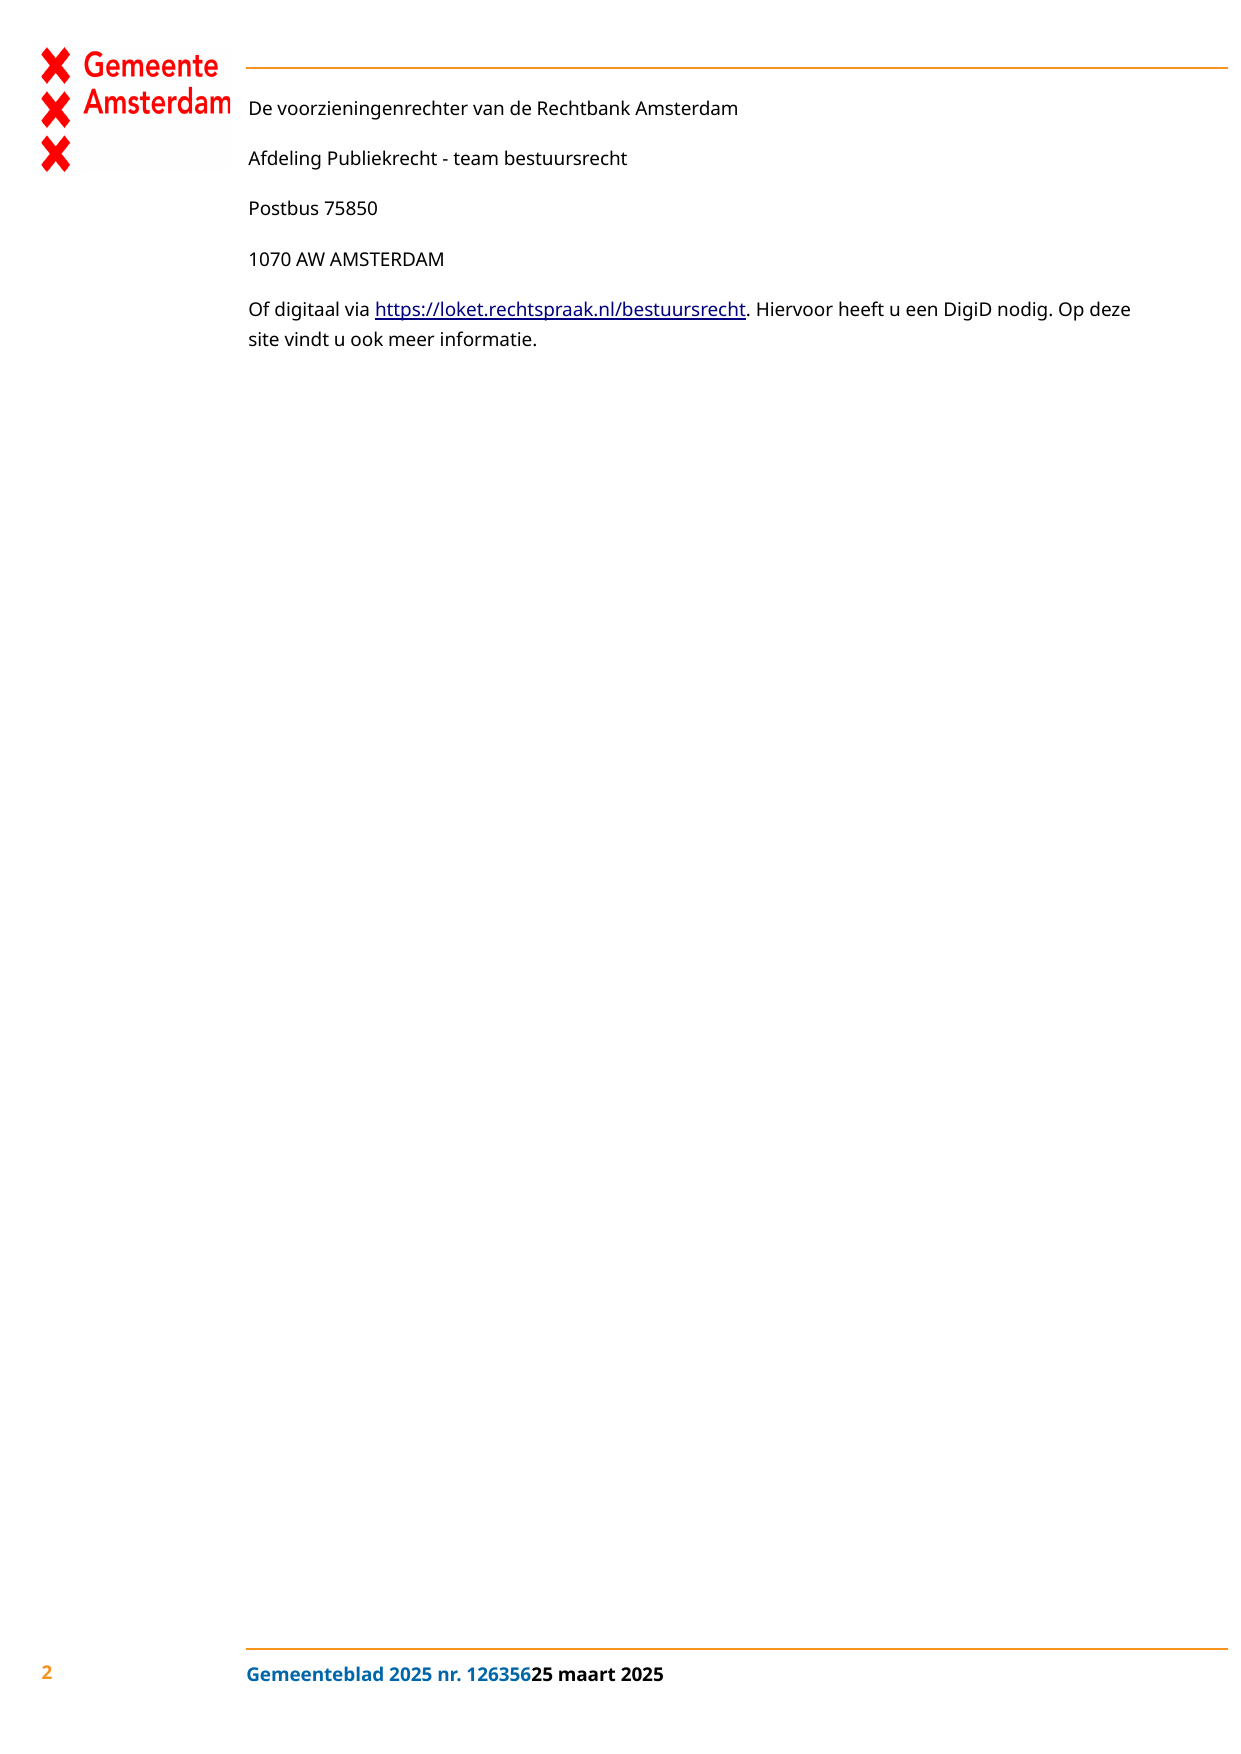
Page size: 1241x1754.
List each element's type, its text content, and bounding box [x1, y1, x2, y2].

text Postbus 75850 [248, 196, 1152, 221]
picture [41, 47, 231, 172]
text 1070 AW AMSTERDAM [248, 246, 1152, 272]
text Afdeling Publiekrecht - team bestuursrecht [248, 145, 1152, 171]
text De voorzieningenrechter van de Rechtbank Amsterdam [248, 95, 1152, 121]
text Of digitaal via https://loket.rechtspraak.nl/bestuursrecht. Hiervoor heeft u een DigiD nodig. Op deze site vindt u ook meer informatie. [248, 296, 1152, 352]
